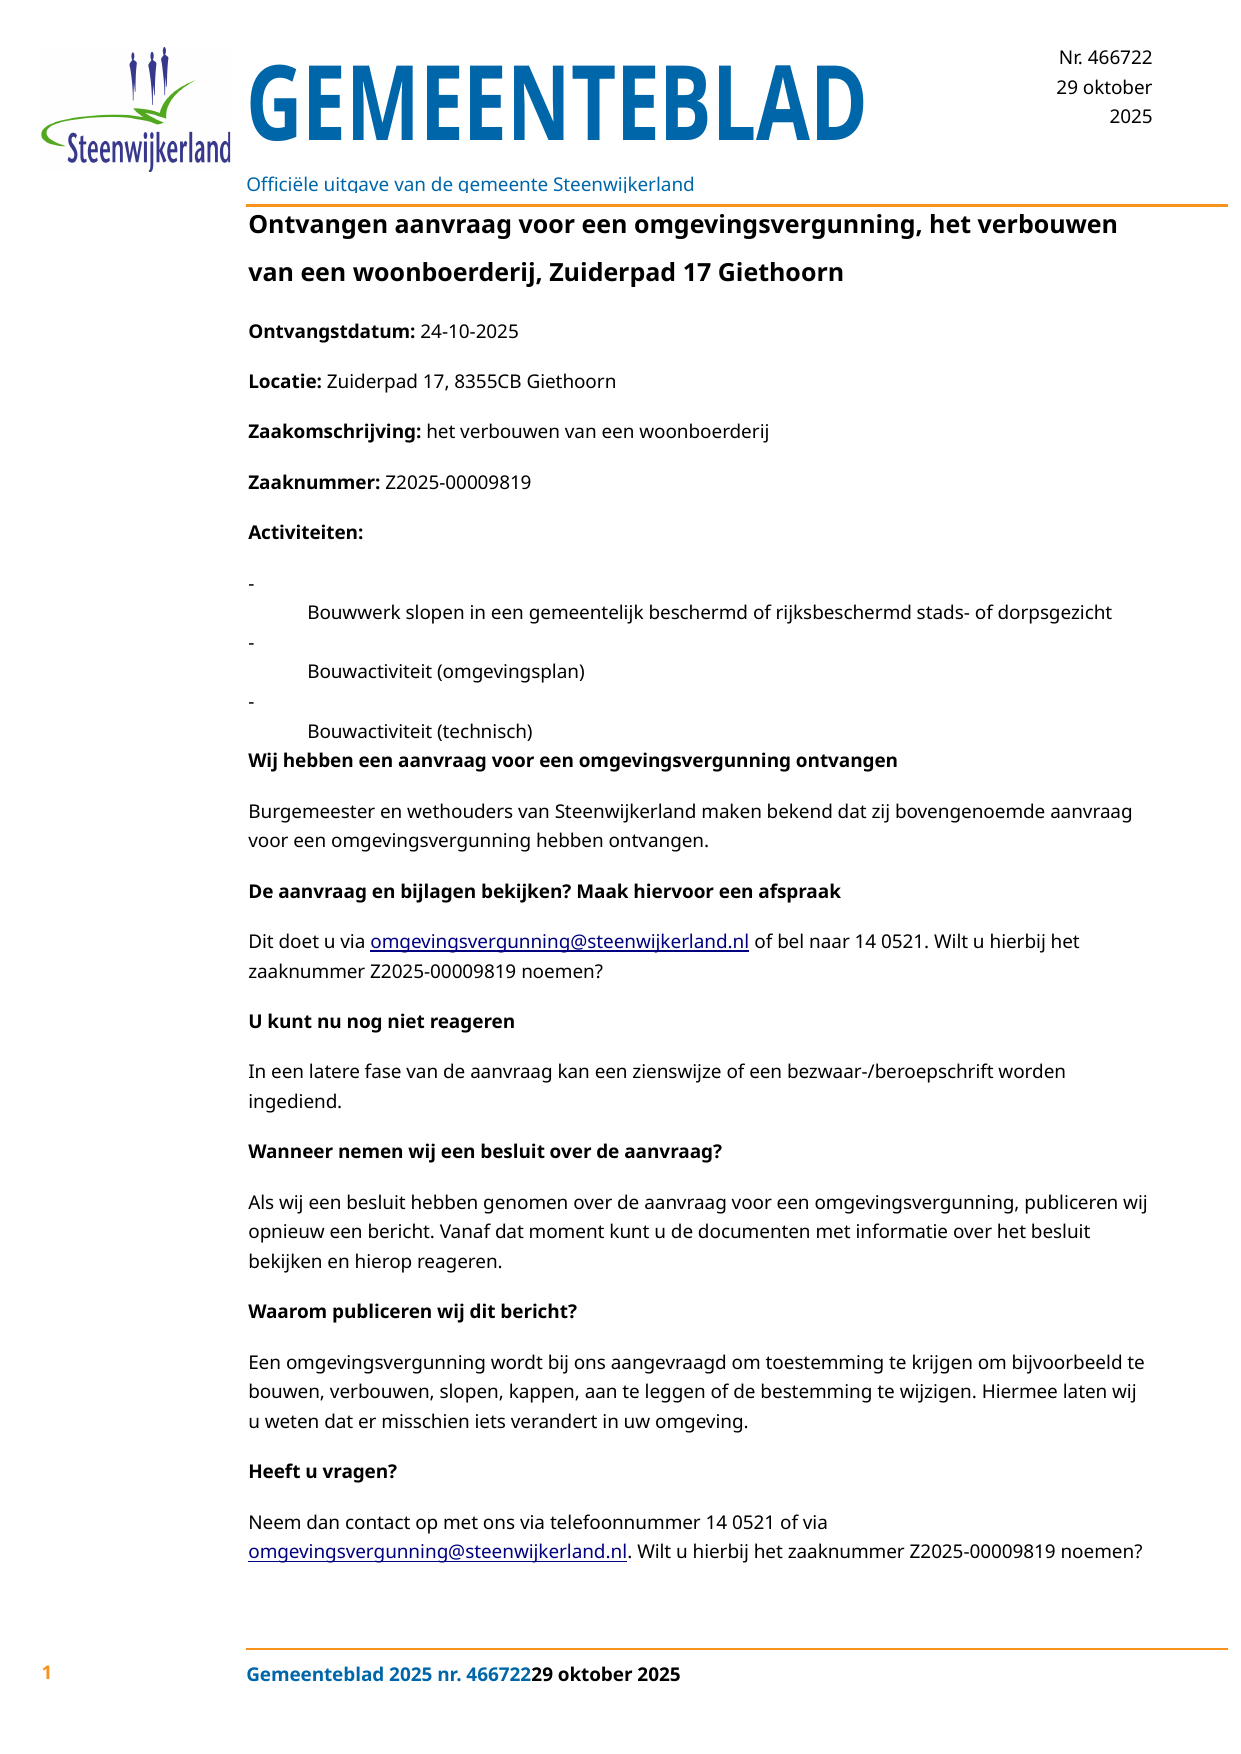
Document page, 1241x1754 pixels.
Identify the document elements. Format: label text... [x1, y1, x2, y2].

text Dit doet u via omgevingsvergunning@steenwijkerland.nl of bel naar 14 0521. Wilt u hierbij het zaaknummer Z2025-00009819 noemen? [248, 928, 1152, 984]
text Zaakomschrijving: het verbouwen van een woonboerderij [248, 419, 1152, 444]
text Als wij een besluit hebben genomen over de aanvraag voor een omgevingsvergunning, publiceren wij opnieuw een bericht. Vanaf dat moment kunt u de documenten met informatie over het besluit bekijken en hierop reageren. [248, 1189, 1152, 1274]
list Bouwactiviteit (omgevingsplan) [248, 659, 1152, 684]
text Waarom publiceren wij dit bericht? [248, 1299, 1152, 1324]
text Ontvangstdatum: 24-10-2025 [248, 318, 1152, 344]
text Locatie: Zuiderpad 17, 8355CB Giethoorn [248, 368, 1152, 394]
text Wanneer nemen wij een besluit over de aanvraag? [248, 1139, 1152, 1164]
text Heeft u vragen? [248, 1459, 1152, 1484]
picture [41, 47, 231, 172]
text Activiteiten: [248, 519, 1152, 545]
text Burgemeester en wethouders van Steenwijkerland maken bekend dat zij bovengenoemde aanvraag voor een omgevingsvergunning hebben ontvangen. [248, 798, 1152, 853]
text Ontvangen aanvraag voor een omgevingsvergunning, het verbouwen van een woonboerderij, Zuiderpad 17 Giethoorn [248, 207, 1152, 288]
list Bouwactiviteit (technisch) [248, 718, 1152, 744]
text U kunt nu nog niet reageren [248, 1008, 1152, 1034]
list Bouwwerk slopen in een gemeentelijk beschermd of rijksbeschermd stads- of dorpsgezicht [248, 599, 1152, 625]
text De aanvraag en bijlagen bekijken? Maak hiervoor een afspraak [248, 878, 1152, 904]
text Neem dan contact op met ons via telefoonnummer 14 0521 of via omgevingsvergunning@steenwijkerland.nl. Wilt u hierbij het zaaknummer Z2025-00009819 noemen? [248, 1509, 1152, 1564]
text Een omgevingsvergunning wordt bij ons aangevraagd om toestemming te krijgen om bijvoorbeeld te bouwen, verbouwen, slopen, kappen, aan te leggen of de bestemming te wijzigen. Hiermee laten wij u weten dat er misschien iets verandert in uw omgeving. [248, 1349, 1152, 1434]
text Zaaknummer: Z2025-00009819 [248, 469, 1152, 495]
text In een latere fase van de aanvraag kan een zienswijze of een bezwaar-/beroepschrift worden ingediend. [248, 1059, 1152, 1114]
text Wij hebben een aanvraag voor een omgevingsvergunning ontvangen [248, 747, 1152, 773]
